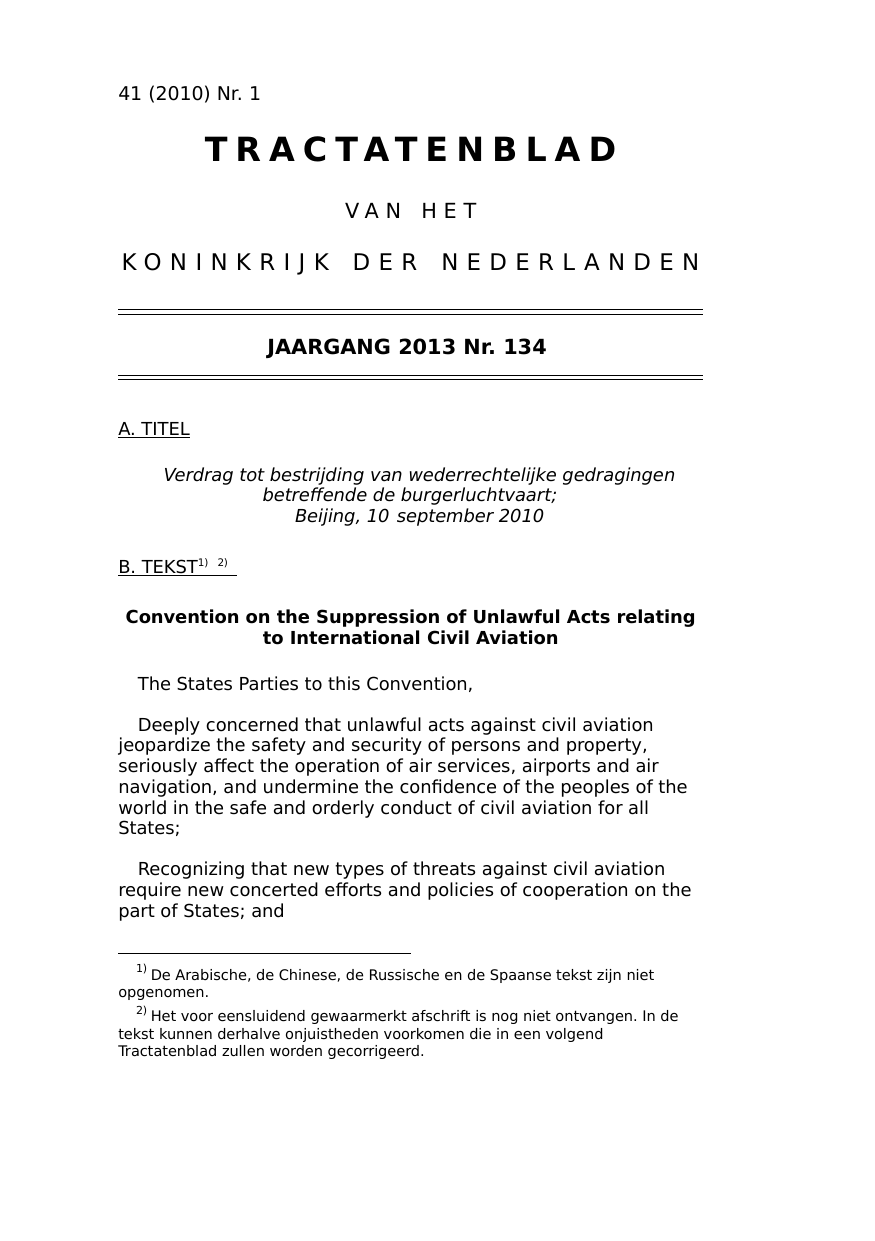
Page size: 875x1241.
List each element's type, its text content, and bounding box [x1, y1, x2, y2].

text JAARGANG 2013 Nr. 134 [118, 335, 703, 359]
text 41 (2010) Nr. 1 [118, 83, 703, 105]
subtitle B. TEKST [118, 557, 703, 577]
text Verdrag tot bestrijding van wederrechtelijke gedragingen betreffende de burgerluchtvaart; [118, 464, 703, 506]
text VAN HET [118, 199, 703, 223]
text KONINKRIJK DER NEDERLANDEN [118, 249, 703, 276]
subtitle A. TITEL [118, 419, 703, 439]
text Het voor eensluidend gewaarmerkt afschrift is nog niet ontvangen. In de tekst kunnen derhalve onjuistheden voorkomen die in een volgend Tractatenblad zullen worden gecorrigeerd. [118, 1004, 703, 1060]
text TRACTATENBLAD [118, 130, 703, 169]
text Deeply concerned that unlawful acts against civil aviation jeopardize the safety and security of persons and property, seriously affect the operation of air services, airports and air navigation, and undermine the confidence of the peoples of the world in the safe and orderly conduct of civil aviation for all States; [118, 714, 703, 839]
text De Arabische, de Chinese, de Russische en de Spaanse tekst zijn niet opgenomen. [118, 962, 703, 1001]
text The States Parties to this Convention, [118, 674, 703, 694]
text Beijing, 10 september 2010 [118, 506, 703, 527]
subtitle Convention on the Suppression of Unlawful Acts relating to International Civil Aviation [118, 607, 703, 649]
text Recognizing that new types of threats against civil aviation require new concerted efforts and policies of cooperation on the part of States; and [118, 859, 703, 921]
